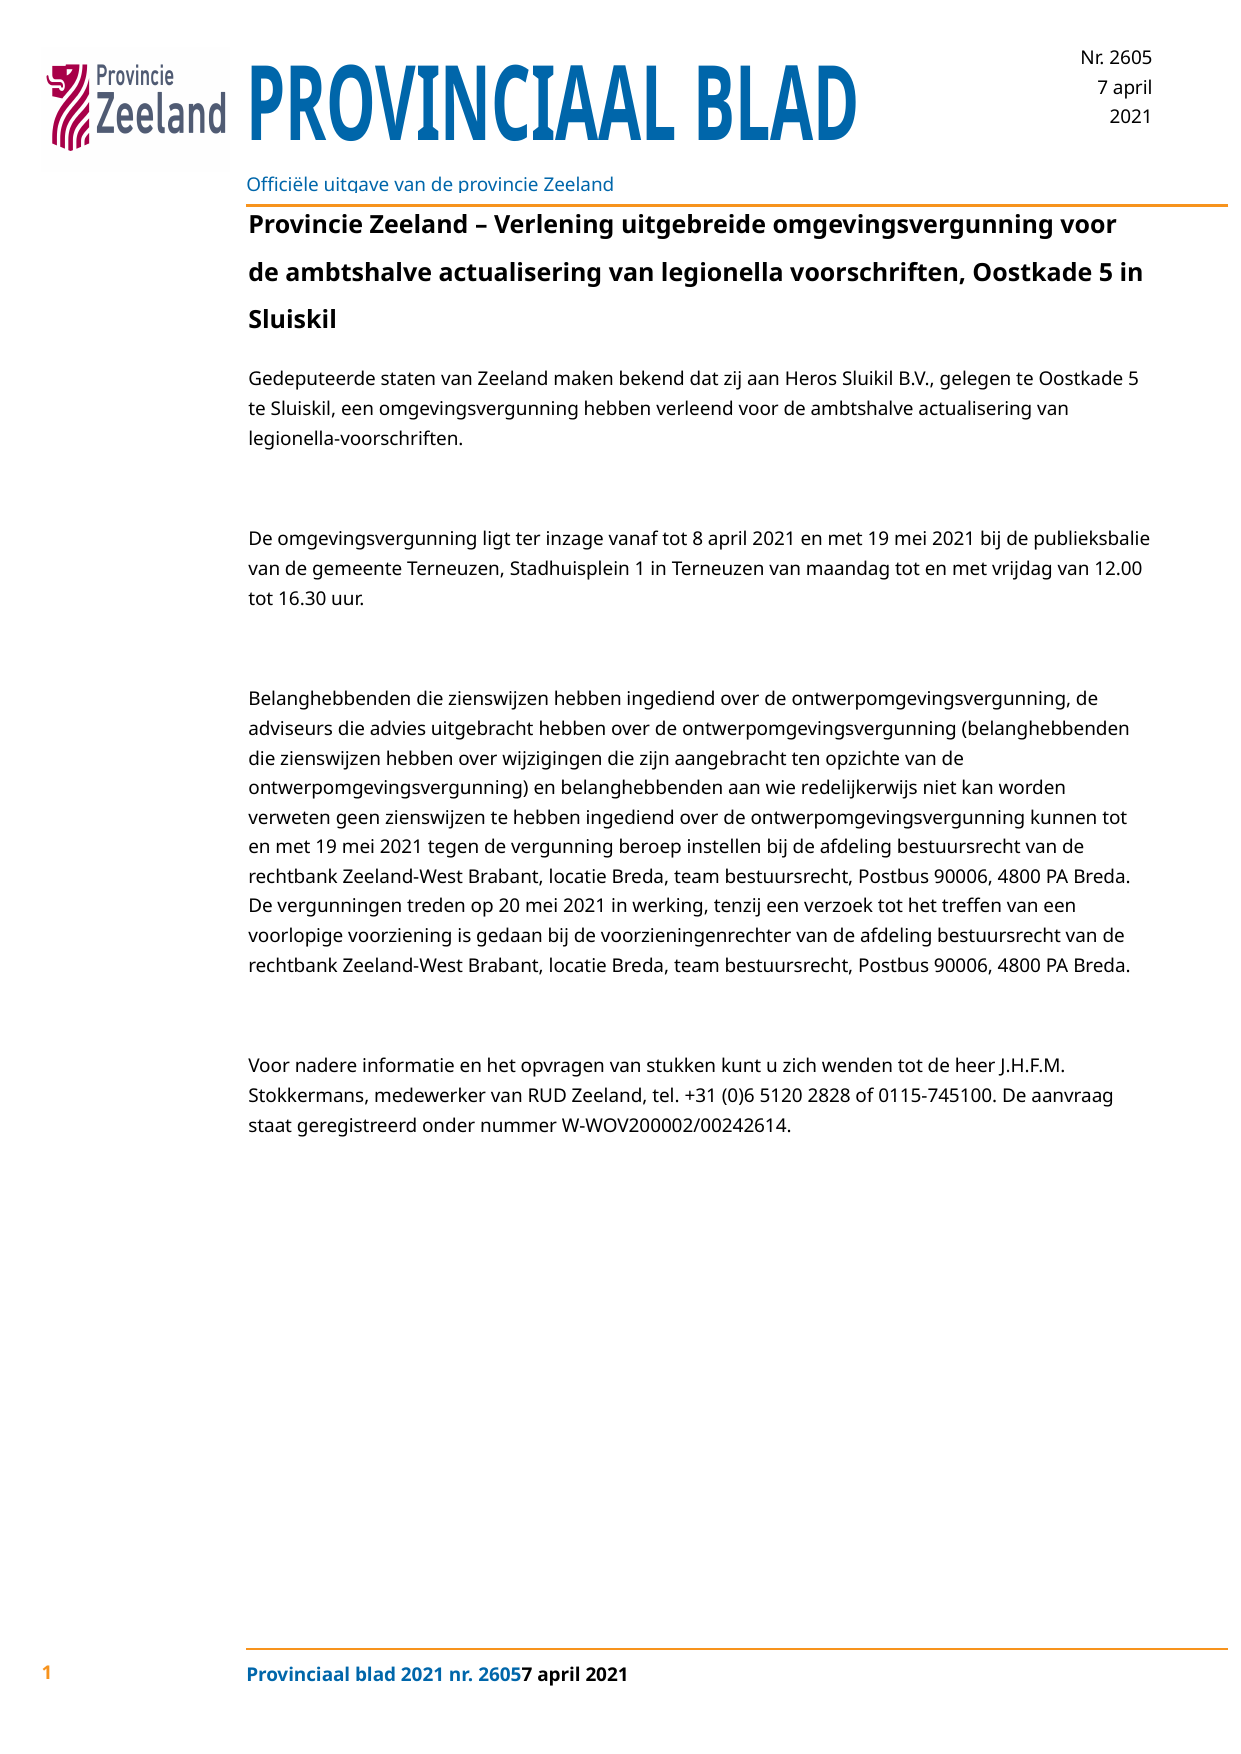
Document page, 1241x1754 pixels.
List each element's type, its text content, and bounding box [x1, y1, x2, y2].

text Belanghebbenden die zienswijzen hebben ingediend over de ontwerpomgevingsvergunning, de adviseurs die advies uitgebracht hebben over de ontwerpomgevingsvergunning (belanghebbenden die zienswijzen hebben over wijzigingen die zijn aangebracht ten opzichte van de ontwerpomgevingsvergunning) en belanghebbenden aan wie redelijkerwijs niet kan worden verweten geen zienswijzen te hebben ingediend over de ontwerpomgevingsvergunning kunnen tot en met 19 mei 2021 tegen de vergunning beroep instellen bij de afdeling bestuursrecht van de rechtbank Zeeland-West Brabant, locatie Breda, team bestuursrecht, Postbus 90006, 4800 PA Breda. De vergunningen treden op 20 mei 2021 in werking, tenzij een verzoek tot het treffen van een voorlopige voorziening is gedaan bij de voorzieningenrechter van de afdeling bestuursrecht van de rechtbank Zeeland-West Brabant, locatie Breda, team bestuursrecht, Postbus 90006, 4800 PA Breda. [248, 686, 1152, 977]
text De omgevingsvergunning ligt ter inzage vanaf tot 8 april 2021 en met 19 mei 2021 bij de publieksbalie van de gemeente Terneuzen, Stadhuisplein 1 in Terneuzen van maandag tot en met vrijdag van 12.00 tot 16.30 uur. [248, 526, 1152, 610]
picture [41, 47, 231, 172]
text Voor nadere informatie en het opvragen van stukken kunt u zich wenden tot de heer J.H.F.M. Stokkermans, medewerker van RUD Zeeland, tel. +31 (0)6 5120 2828 of 0115-745100. De aanvraag staat geregistreerd onder nummer W-WOV200002/00242614. [248, 1053, 1152, 1137]
text Gedeputeerde staten van Zeeland maken bekend dat zij aan Heros Sluikil B.V., gelegen te Oostkade 5 te Sluiskil, een omgevingsvergunning hebben verleend voor de ambtshalve actualisering van legionella-voorschriften. [248, 366, 1152, 450]
text Provincie Zeeland – Verlening uitgebreide omgevingsvergunning voor de ambtshalve actualisering van legionella voorschriften, Oostkade 5 in Sluiskil [248, 207, 1152, 336]
